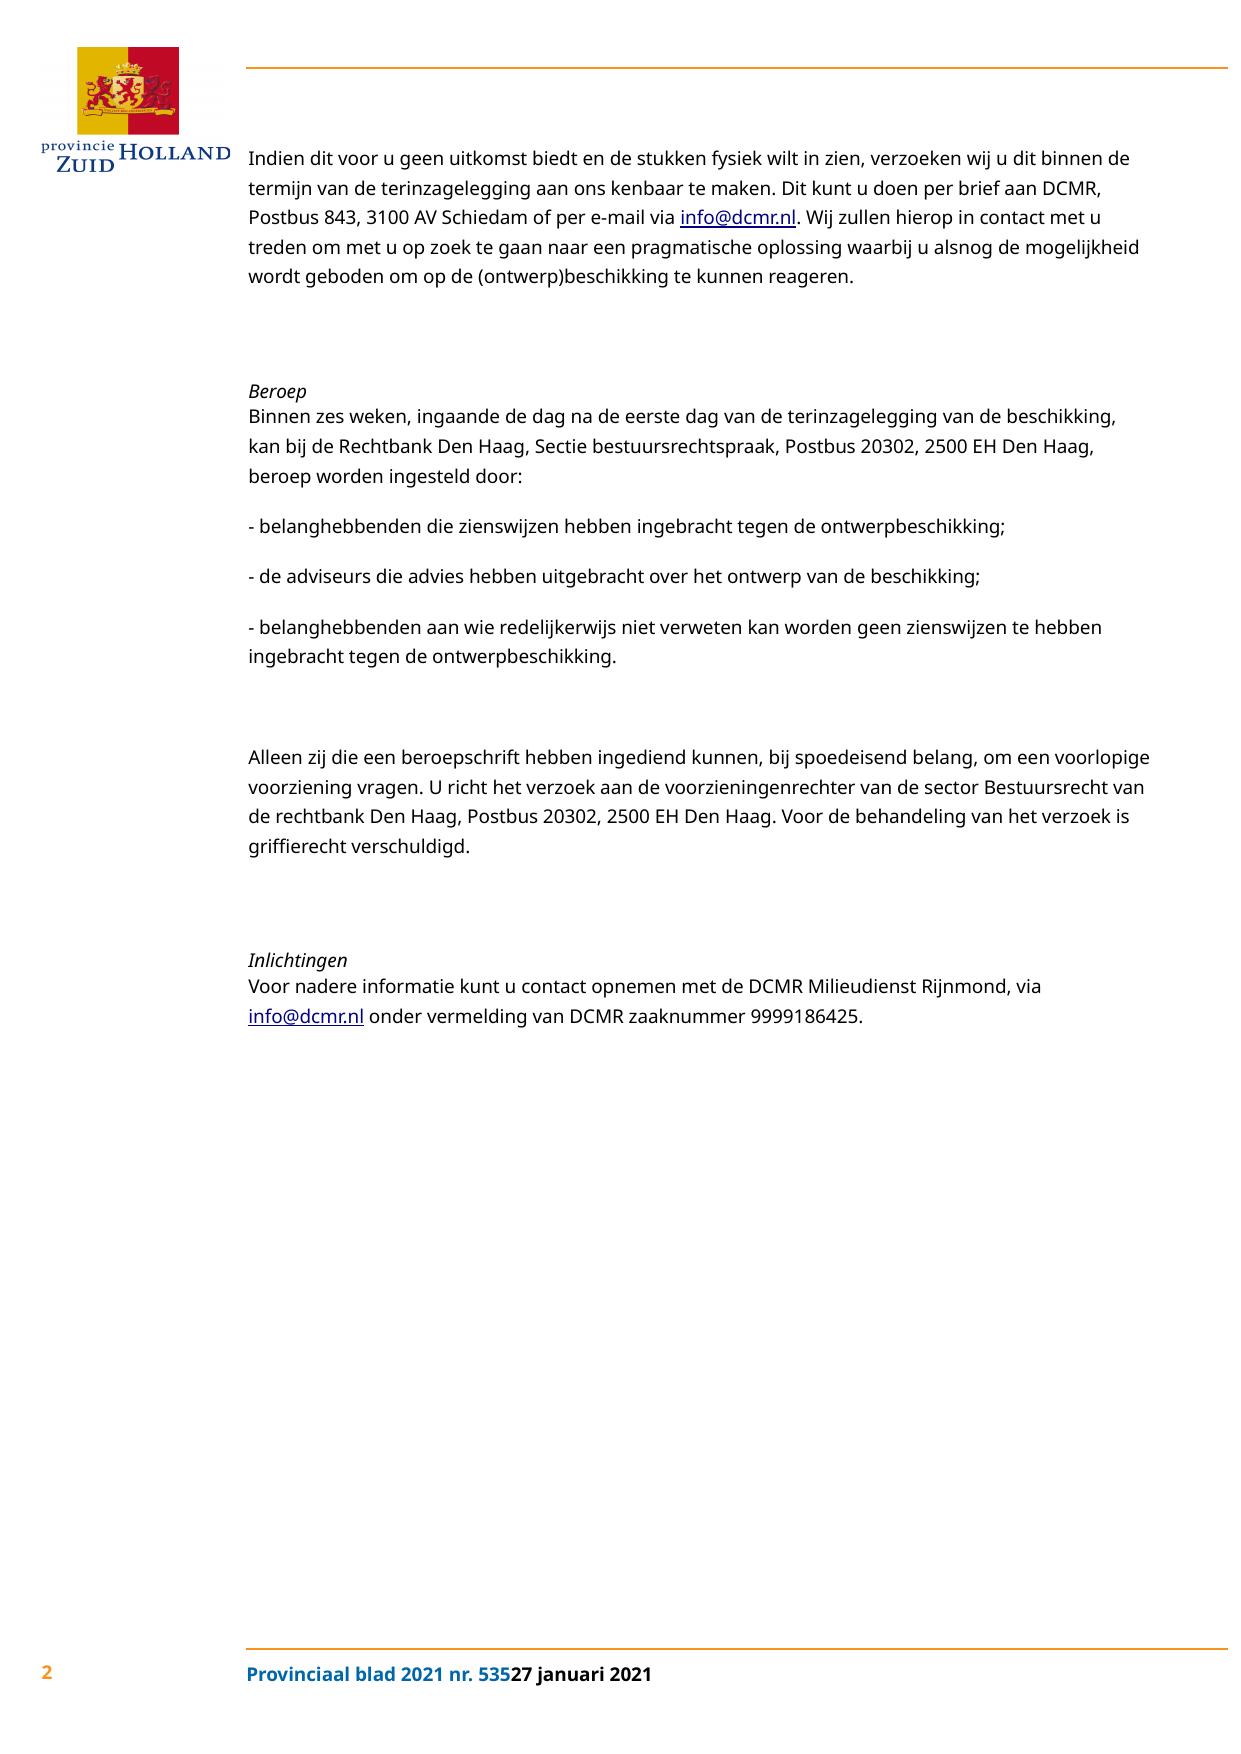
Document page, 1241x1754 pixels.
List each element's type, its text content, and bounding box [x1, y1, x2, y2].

picture [41, 47, 231, 172]
text Inlichtingen [248, 948, 1152, 973]
text Alleen zij die een beroepschrift hebben ingediend kunnen, bij spoedeisend belang, om een voorlopige voorziening vragen. U richt het verzoek aan de voorzieningenrechter van de sector Bestuursrecht van de rechtbank Den Haag, Postbus 20302, 2500 EH Den Haag. Voor de behandeling van het verzoek is griffierecht verschuldigd. [248, 744, 1152, 859]
text - belanghebbenden aan wie redelijkerwijs niet verweten kan worden geen zienswijzen te hebben ingebracht tegen de ontwerpbeschikking. [248, 614, 1152, 669]
text Binnen zes weken, ingaande de dag na de eerste dag van de terinzagelegging van de beschikking, kan bij de Rechtbank Den Haag, Sectie bestuursrechtspraak, Postbus 20302, 2500 EH Den Haag, beroep worden ingesteld door: [248, 404, 1152, 488]
text - belanghebbenden die zienswijzen hebben ingebracht tegen de ontwerpbeschikking; [248, 513, 1152, 539]
text Indien dit voor u geen uitkomst biedt en de stukken fysiek wilt in zien, verzoeken wij u dit binnen de termijn van de terinzagelegging aan ons kenbaar te maken. Dit kunt u doen per brief aan DCMR, Postbus 843, 3100 AV Schiedam of per e-mail via info@dcmr.nl. Wij zullen hierop in contact met u treden om met u op zoek te gaan naar een pragmatische oplossing waarbij u alsnog de mogelijkheid wordt geboden om op de (ontwerp)beschikking te kunnen reageren. [248, 145, 1152, 289]
text Voor nadere informatie kunt u contact opnemen met de DCMR Milieudienst Rijnmond, via info@dcmr.nl onder vermelding van DCMR zaaknummer 9999186425. [248, 973, 1152, 1029]
text Beroep [248, 378, 1152, 404]
text - de adviseurs die advies hebben uitgebracht over het ontwerp van de beschikking; [248, 564, 1152, 589]
